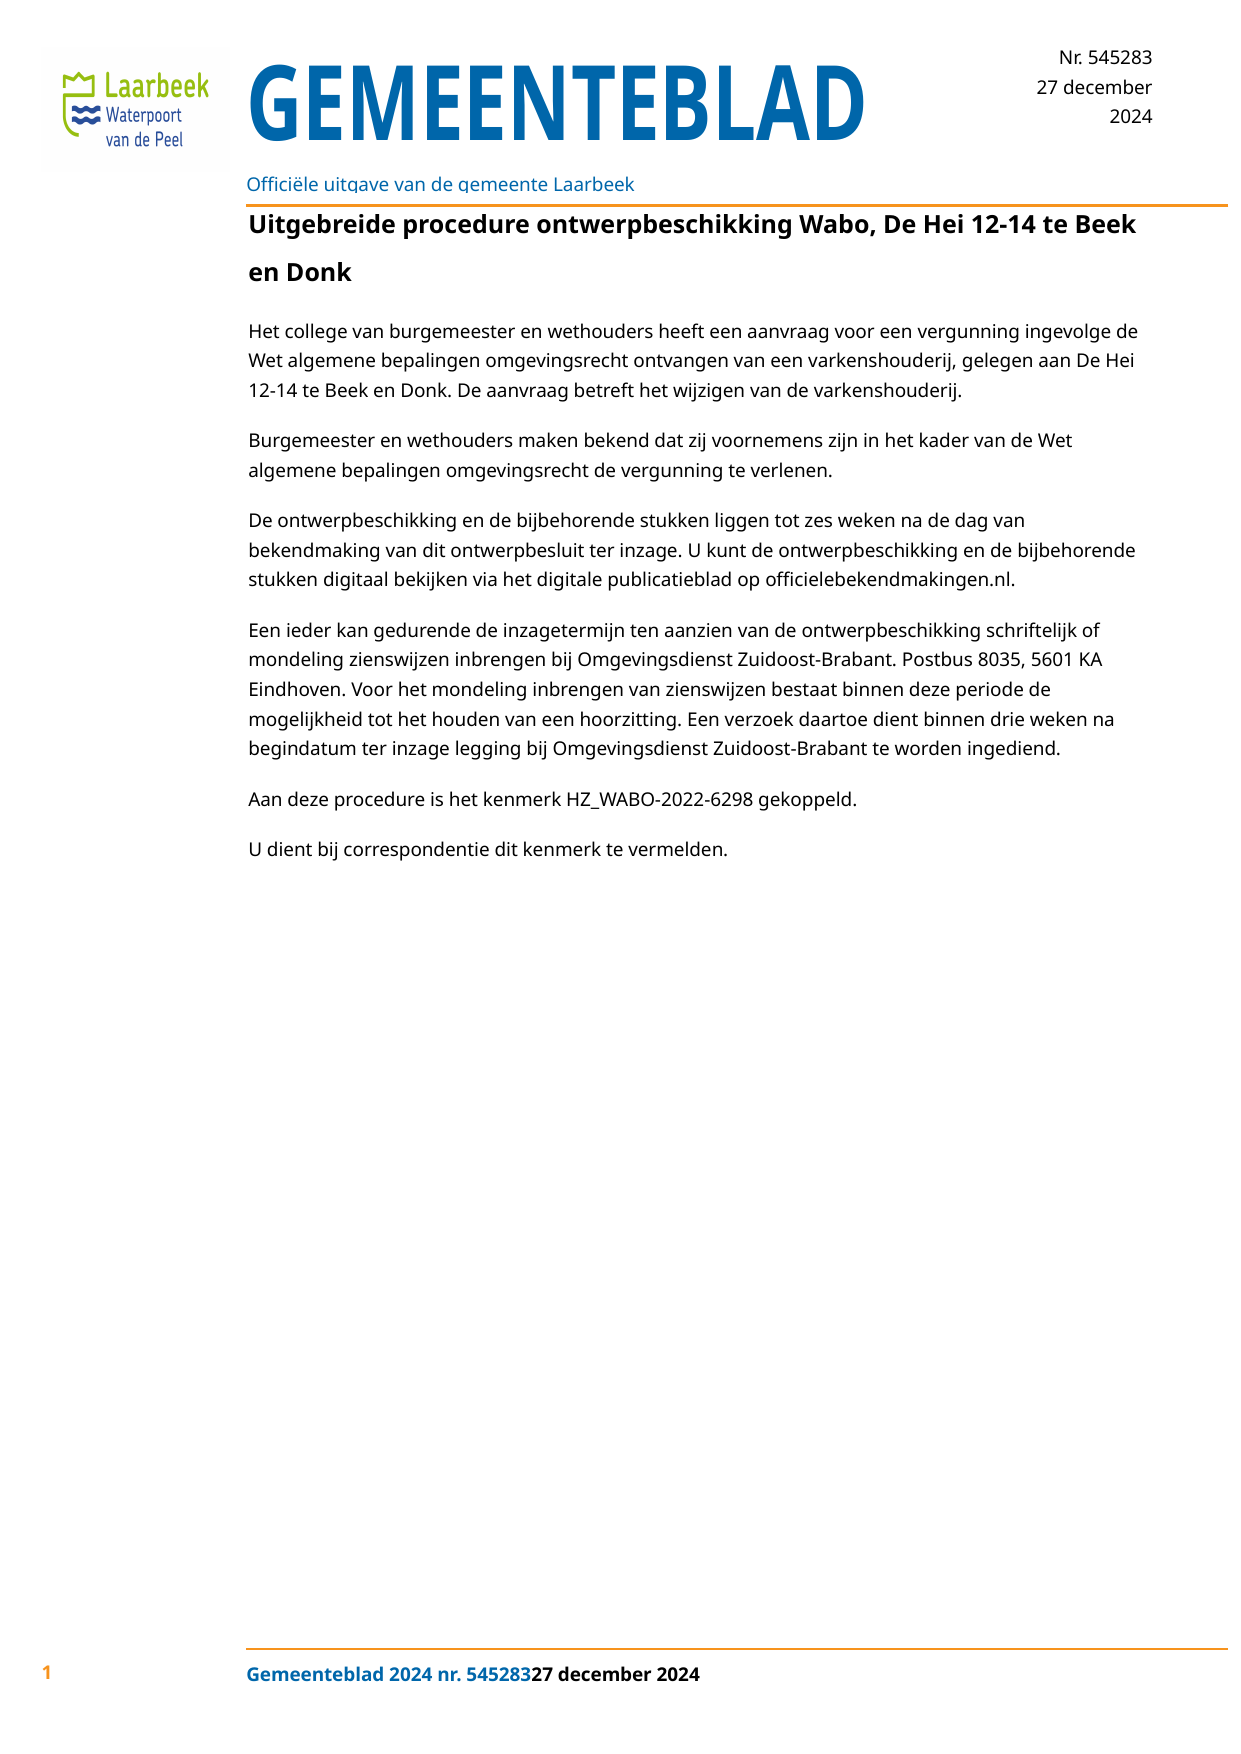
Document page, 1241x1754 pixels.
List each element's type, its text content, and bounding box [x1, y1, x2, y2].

text Burgemeester en wethouders maken bekend dat zij voornemens zijn in het kader van de Wet algemene bepalingen omgevingsrecht de vergunning te verlenen. [248, 427, 1152, 483]
text Aan deze procedure is het kenmerk HZ_WABO-2022-6298 gekoppeld. [248, 786, 1152, 812]
picture [41, 47, 231, 172]
text Uitgebreide procedure ontwerpbeschikking Wabo, De Hei 12-14 te Beek en Donk [248, 207, 1152, 288]
text De ontwerpbeschikking en de bijbehorende stukken liggen tot zes weken na de dag van bekendmaking van dit ontwerpbesluit ter inzage. U kunt de ontwerpbeschikking en de bijbehorende stukken digitaal bekijken via het digitale publicatieblad op officielebekendmakingen.nl. [248, 507, 1152, 592]
text Een ieder kan gedurende de inzagetermijn ten aanzien van de ontwerpbeschikking schriftelijk of mondeling zienswijzen inbrengen bij Omgevingsdienst Zuidoost-Brabant. Postbus 8035, 5601 KA Eindhoven. Voor het mondeling inbrengen van zienswijzen bestaat binnen deze periode de mogelijkheid tot het houden van een hoorzitting. Een verzoek daartoe dient binnen drie weken na begindatum ter inzage legging bij Omgevingsdienst Zuidoost-Brabant te worden ingediend. [248, 617, 1152, 761]
text U dient bij correspondentie dit kenmerk te vermelden. [248, 836, 1152, 862]
text Het college van burgemeester en wethouders heeft een aanvraag voor een vergunning ingevolge de Wet algemene bepalingen omgevingsrecht ontvangen van een varkenshouderij, gelegen aan De Hei 12-14 te Beek en Donk. De aanvraag betreft het wijzigen van de varkenshouderij. [248, 318, 1152, 403]
